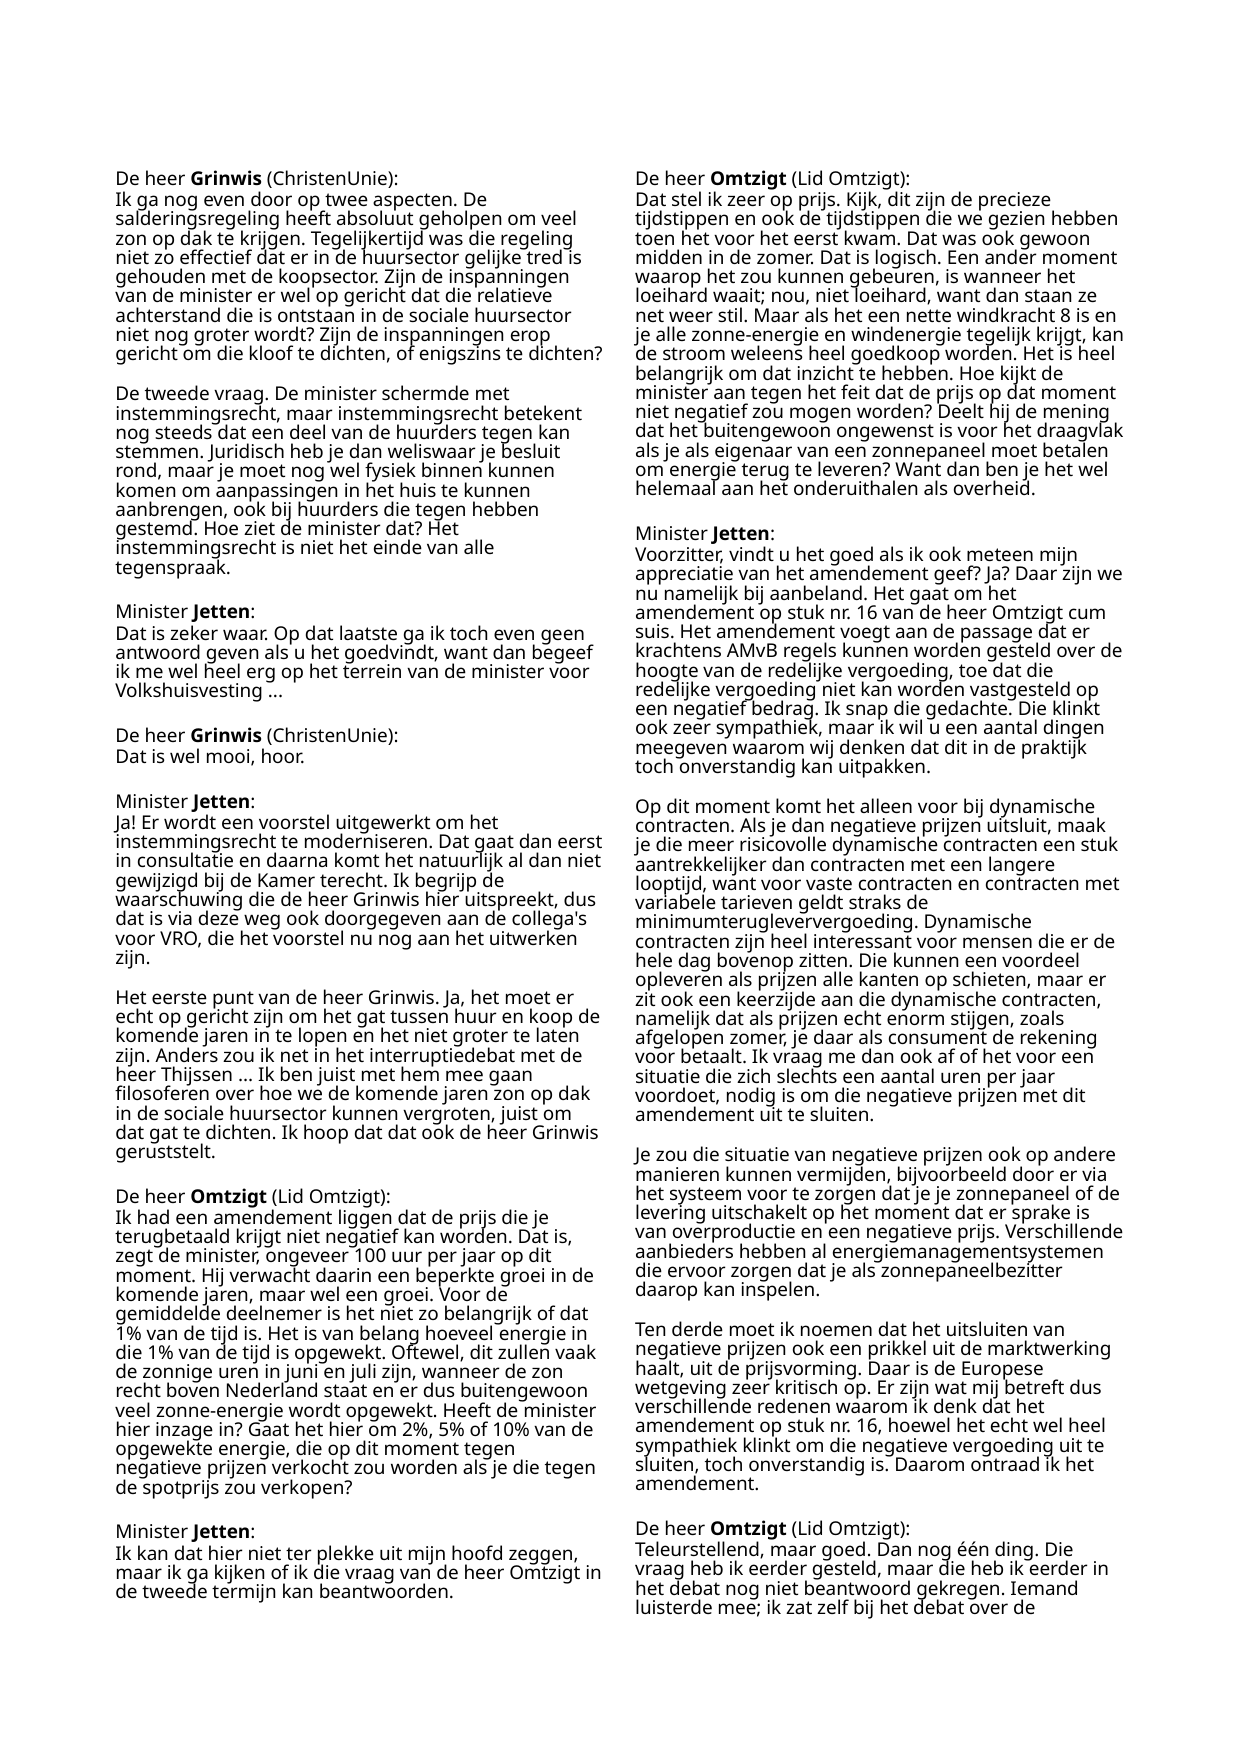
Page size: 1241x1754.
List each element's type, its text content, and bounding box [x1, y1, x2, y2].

text De tweede vraag. De minister schermde met instemmingsrecht, maar instemmingsrecht betekent nog steeds dat een deel van de huurders tegen kan stemmen. Juridisch heb je dan weliswaar je besluit rond, maar je moet nog wel fysiek binnen kunnen komen om aanpassingen in het huis te kunnen aanbrengen, ook bij huurders die tegen hebben gestemd. Hoe ziet de minister dat? Het instemmingsrecht is niet het einde van alle tegenspraak. [115, 385, 605, 578]
text Minister Jetten: [115, 788, 605, 814]
text Het eerste punt van de heer Grinwis. Ja, het moet er echt op gericht zijn om het gat tussen huur en koop de komende jaren in te lopen en het niet groter te laten zijn. Anders zou ik net in het interruptiedebat met de heer Thijssen ... Ik ben juist met hem mee gaan filosoferen over hoe we de komende jaren zon op dak in de sociale huursector kunnen vergroten, juist om dat gat te dichten. Ik hoop dat dat ook de heer Grinwis geruststelt. [115, 989, 605, 1162]
text Teleurstellend, maar goed. Dan nog één ding. Die vraag heb ik eerder gesteld, maar die heb ik eerder in het debat nog niet beantwoord gekregen. Iemand luisterde mee; ik zat zelf bij het debat over de [635, 1541, 1125, 1618]
text Minister Jetten: [115, 1519, 605, 1544]
text Ik kan dat hier niet ter plekke uit mijn hoofd zeggen, maar ik ga kijken of ik die vraag van de heer Omtzigt in de tweede termijn kan beantwoorden. [115, 1544, 605, 1602]
text Ik ga nog even door op twee aspecten. De salderingsregeling heeft absoluut geholpen om veel zon op dak te krijgen. Tegelijkertijd was die regeling niet zo effectief dat er in de huursector gelijke tred is gehouden met de koopsector. Zijn de inspanningen van de minister er wel op gericht dat die relatieve achterstand die is ontstaan in de sociale huursector niet nog groter wordt? Zijn de inspanningen erop gericht om die kloof te dichten, of enigszins te dichten? [115, 191, 605, 364]
text Je zou die situatie van negatieve prijzen ook op andere manieren kunnen vermijden, bijvoorbeeld door er via het systeem voor te zorgen dat je je zonnepaneel of de levering uitschakelt op het moment dat er sprake is van overproductie en een negatieve prijs. Verschillende aanbieders hebben al energiemanagementsystemen die ervoor zorgen dat je als zonnepaneelbezitter daarop kan inspelen. [635, 1146, 1125, 1300]
text Ten derde moet ik noemen dat het uitsluiten van negatieve prijzen ook een prikkel uit de marktwerking haalt, uit de prijsvorming. Daar is de Europese wetgeving zeer kritisch op. Er zijn wat mij betreft dus verschillende redenen waarom ik denk dat het amendement op stuk nr. 16, hoewel het echt wel heel sympathiek klinkt om die negatieve vergoeding uit te sluiten, toch onverstandig is. Daarom ontraad ik het amendement. [635, 1321, 1125, 1494]
text De heer Grinwis (ChristenUnie): [115, 165, 605, 191]
text Op dit moment komt het alleen voor bij dynamische contracten. Als je dan negatieve prijzen uitsluit, maak je die meer risicovolle dynamische contracten een stuk aantrekkelijker dan contracten met een langere looptijd, want voor vaste contracten en contracten met variabele tarieven geldt straks de minimumterugleververgoeding. Dynamische contracten zijn heel interessant voor mensen die er de hele dag bovenop zitten. Die kunnen een voordeel opleveren als prijzen alle kanten op schieten, maar er zit ook een keerzijde aan die dynamische contracten, namelijk dat als prijzen echt enorm stijgen, zoals afgelopen zomer, je daar als consument de rekening voor betaalt. Ik vraag me dan ook af of het voor een situatie die zich slechts een aantal uren per jaar voordoet, nodig is om die negatieve prijzen met dit amendement uit te sluiten. [635, 798, 1125, 1126]
text De heer Grinwis (ChristenUnie): [115, 722, 605, 748]
text De heer Omtzigt (Lid Omtzigt): [635, 165, 1125, 191]
text Dat is zeker waar. Op dat laatste ga ik toch even geen antwoord geven als u het goedvindt, want dan begeef ik me wel heel erg op het terrein van de minister voor Volkshuisvesting ... [115, 624, 605, 702]
text De heer Omtzigt (Lid Omtzigt): [635, 1515, 1125, 1541]
text Minister Jetten: [115, 599, 605, 624]
text De heer Omtzigt (Lid Omtzigt): [115, 1183, 605, 1209]
text Dat stel ik zeer op prijs. Kijk, dit zijn de precieze tijdstippen en ook de tijdstippen die we gezien hebben toen het voor het eerst kwam. Dat was ook gewoon midden in de zomer. Dat is logisch. Een ander moment waarop het zou kunnen gebeuren, is wanneer het loeihard waait; nou, niet loeihard, want dan staan ze net weer stil. Maar als het een nette windkracht 8 is en je alle zonne-energie en windenergie tegelijk krijgt, kan de stroom weleens heel goedkoop worden. Het is heel belangrijk om dat inzicht te hebben. Hoe kijkt de minister aan tegen het feit dat de prijs op dat moment niet negatief zou mogen worden? Deelt hij de mening dat het buitengewoon ongewenst is voor het draagvlak als je als eigenaar van een zonnepaneel moet betalen om energie terug te leveren? Want dan ben je het wel helemaal aan het onderuithalen als overheid. [635, 191, 1125, 499]
text Voorzitter, vindt u het goed als ik ook meteen mijn appreciatie van het amendement geef? Ja? Daar zijn we nu namelijk bij aanbeland. Het gaat om het amendement op stuk nr. 16 van de heer Omtzigt cum suis. Het amendement voegt aan de passage dat er krachtens AMvB regels kunnen worden gesteld over de hoogte van de redelijke vergoeding, toe dat die redelijke vergoeding niet kan worden vastgesteld op een negatief bedrag. Ik snap die gedachte. Die klinkt ook zeer sympathiek, maar ik wil u een aantal dingen meegeven waarom wij denken dat dit in de praktijk toch onverstandig kan uitpakken. [635, 546, 1125, 777]
text Ja! Er wordt een voorstel uitgewerkt om het instemmingsrecht te moderniseren. Dat gaat dan eerst in consultatie en daarna komt het natuurlijk al dan niet gewijzigd bij de Kamer terecht. Ik begrijp de waarschuwing die de heer Grinwis hier uitspreekt, dus dat is via deze weg ook doorgegeven aan de collega's voor VRO, die het voorstel nu nog aan het uitwerken zijn. [115, 814, 605, 968]
text Ik had een amendement liggen dat de prijs die je terugbetaald krijgt niet negatief kan worden. Dat is, zegt de minister, ongeveer 100 uur per jaar op dit moment. Hij verwacht daarin een beperkte groei in de komende jaren, maar wel een groei. Voor de gemiddelde deelnemer is het niet zo belangrijk of dat 1% van de tijd is. Het is van belang hoeveel energie in die 1% van de tijd is opgewekt. Oftewel, dit zullen vaak de zonnige uren in juni en juli zijn, wanneer de zon recht boven Nederland staat en er dus buitengewoon veel zonne-energie wordt opgewekt. Heeft de minister hier inzage in? Gaat het hier om 2%, 5% of 10% van de opgewekte energie, die op dit moment tegen negatieve prijzen verkocht zou worden als je die tegen de spotprijs zou verkopen? [115, 1209, 605, 1498]
text Dat is wel mooi, hoor. [115, 748, 605, 767]
text Minister Jetten: [635, 520, 1125, 546]
